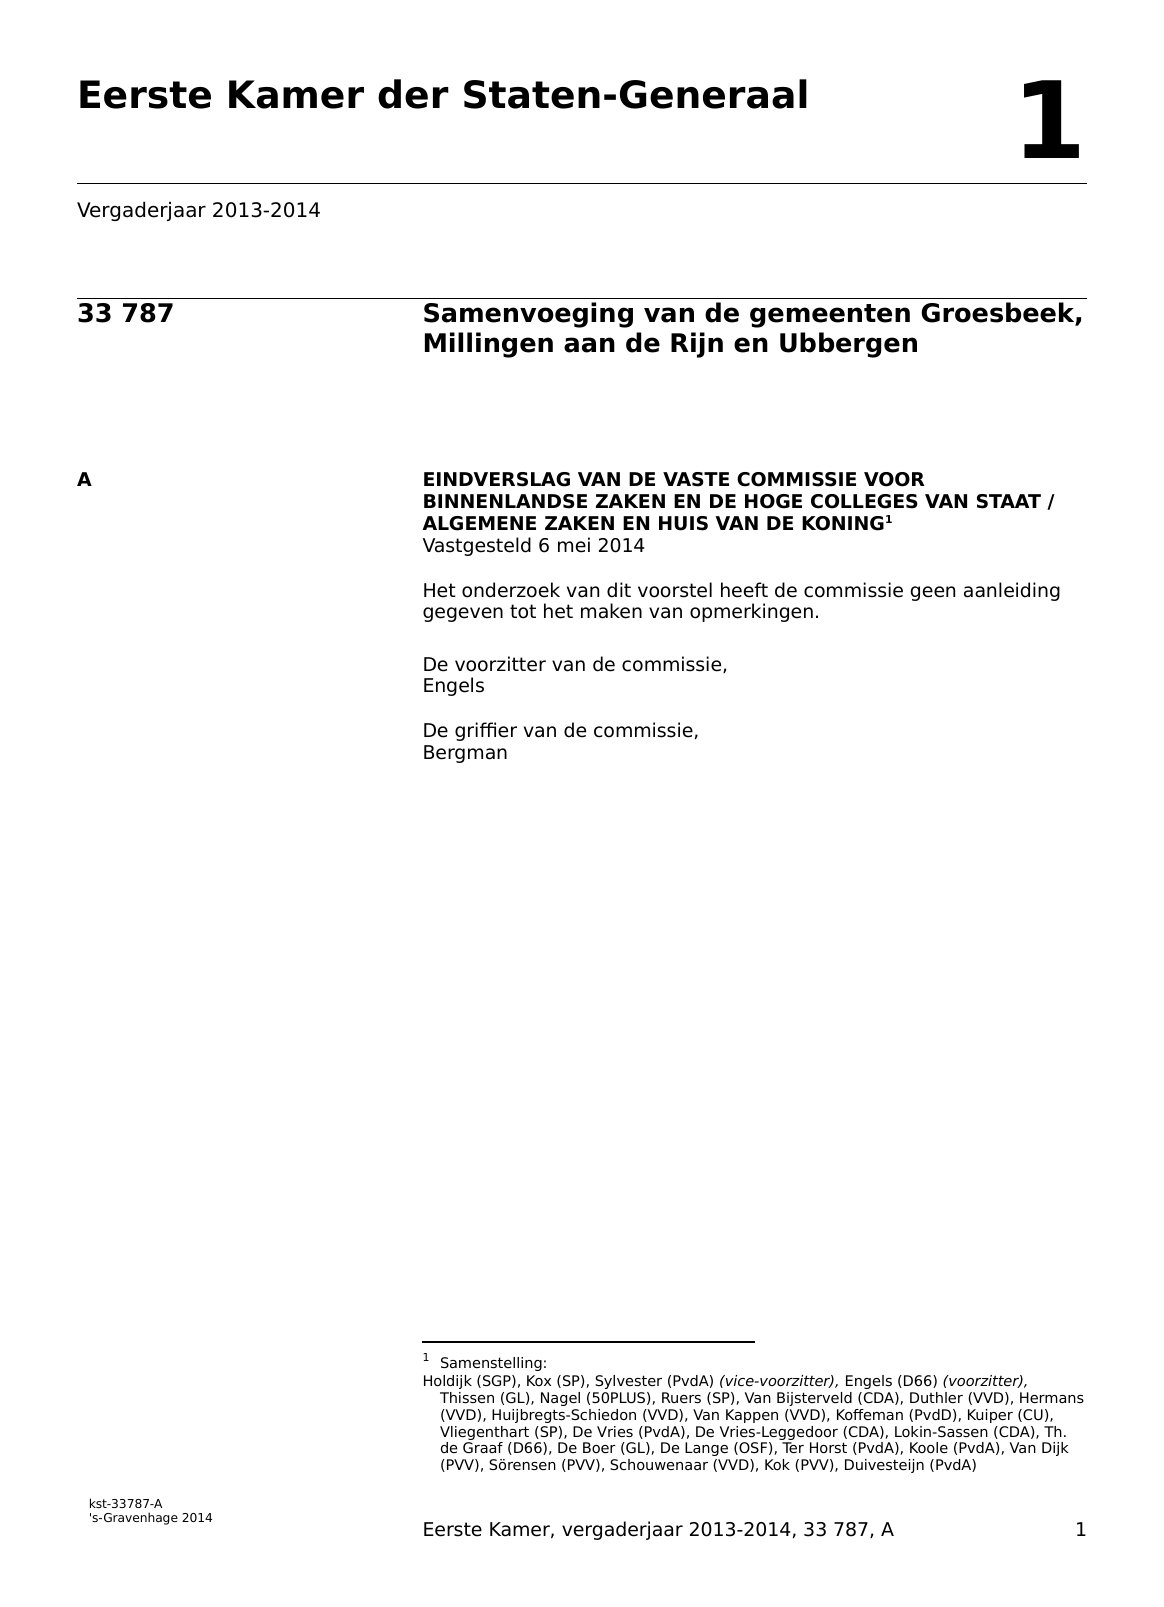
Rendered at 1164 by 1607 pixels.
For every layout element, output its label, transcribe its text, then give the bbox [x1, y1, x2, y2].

text Samenstelling: [422, 1351, 1087, 1373]
text 's-Gravenhage 2014 [88, 1511, 323, 1525]
subtitle A EINDVERSLAG VAN DE VASTE COMMISSIE VOOR BINNENLANDSE ZAKEN EN DE HOGE COLLEGES VAN STAAT / ALGEMENE ZAKEN EN HUIS VAN DE KONING [77, 469, 1087, 535]
text De griffier van de commissie, Bergman [422, 719, 1087, 763]
text Vastgesteld 6 mei 2014 [422, 535, 1087, 557]
table_header 1 [886, 59, 1087, 183]
text De voorzitter van de commissie, Engels [422, 653, 1087, 697]
text Het onderzoek van dit voorstel heeft de commissie geen aanleiding gegeven tot het maken van opmerkingen. [422, 579, 1087, 623]
table_header Eerste Kamer der Staten-Generaal [77, 59, 886, 183]
text kst-33787-A [88, 1497, 323, 1511]
text Holdijk (SGP), Kox (SP), Sylvester (PvdA) (vice-voorzitter), Engels (D66) (voorzitter), Thissen (GL), Nagel (50PLUS), Ruers (SP), Van Bijsterveld (CDA), Duthler (VVD), Hermans (VVD), Huijbregts-Schiedon (VVD), Van Kappen (VVD), Koffeman (PvdD), Kuiper (CU), Vliegenthart (SP), De Vries (PvdA), De Vries-Leggedoor (CDA), Lokin-Sassen (CDA), Th. de Graaf (D66), De Boer (GL), De Lange (OSF), Ter Horst (PvdA), Koole (PvdA), Van Dijk (PVV), Sörensen (PVV), Schouwenaar (VVD), Kok (PVV), Duivesteijn (PvdA) [422, 1373, 1087, 1474]
subtitle 33 787 Samenvoeging van de gemeenten Groesbeek, Millingen aan de Rijn en Ubbergen [77, 299, 1087, 358]
table_cell Vergaderjaar 2013-2014 [77, 184, 1087, 298]
